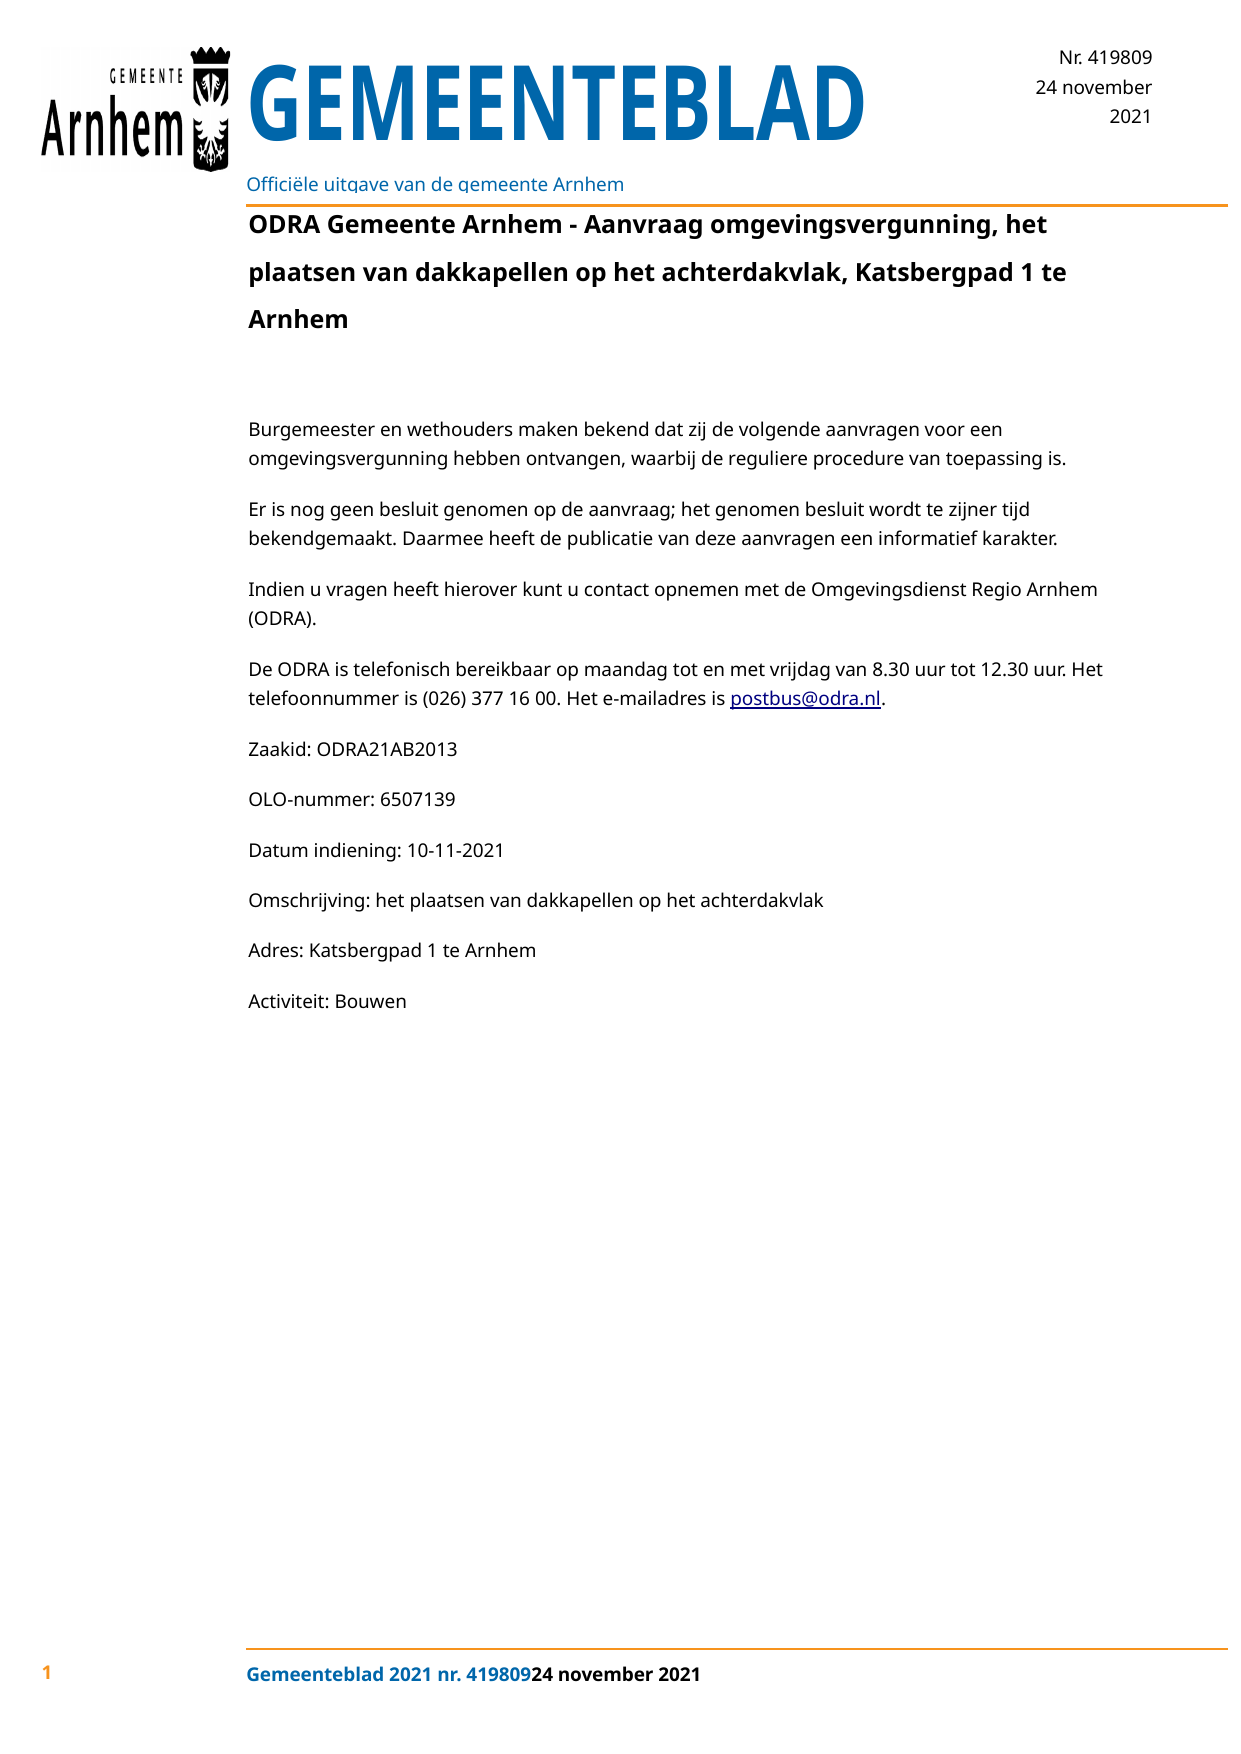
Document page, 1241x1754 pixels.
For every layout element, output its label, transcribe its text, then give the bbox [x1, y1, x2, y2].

text Indien u vragen heeft hierover kunt u contact opnemen met de Omgevingsdienst Regio Arnhem (ODRA). [248, 576, 1152, 631]
text Activiteit: Bouwen [248, 988, 1152, 1014]
text Zaakid: ODRA21AB2013 [248, 736, 1152, 762]
picture [41, 47, 231, 172]
text ODRA Gemeente Arnhem - Aanvraag omgevingsvergunning, het plaatsen van dakkapellen op het achterdakvlak, Katsbergpad 1 te Arnhem [248, 207, 1152, 336]
text Burgemeester en wethouders maken bekend dat zij de volgende aanvragen voor een omgevingsvergunning hebben ontvangen, waarbij de reguliere procedure van toepassing is. [248, 416, 1152, 471]
text Datum indiening: 10-11-2021 [248, 837, 1152, 862]
text De ODRA is telefonisch bereikbaar op maandag tot en met vrijdag van 8.30 uur tot 12.30 uur. Het telefoonnummer is (026) 377 16 00. Het e-mailadres is postbus@odra.nl. [248, 656, 1152, 711]
text Adres: Katsbergpad 1 te Arnhem [248, 938, 1152, 963]
text Omschrijving: het plaatsen van dakkapellen op het achterdakvlak [248, 887, 1152, 913]
text OLO-nummer: 6507139 [248, 786, 1152, 812]
text Er is nog geen besluit genomen op de aanvraag; het genomen besluit wordt te zijner tijd bekendgemaakt. Daarmee heeft de publicatie van deze aanvragen een informatief karakter. [248, 496, 1152, 551]
